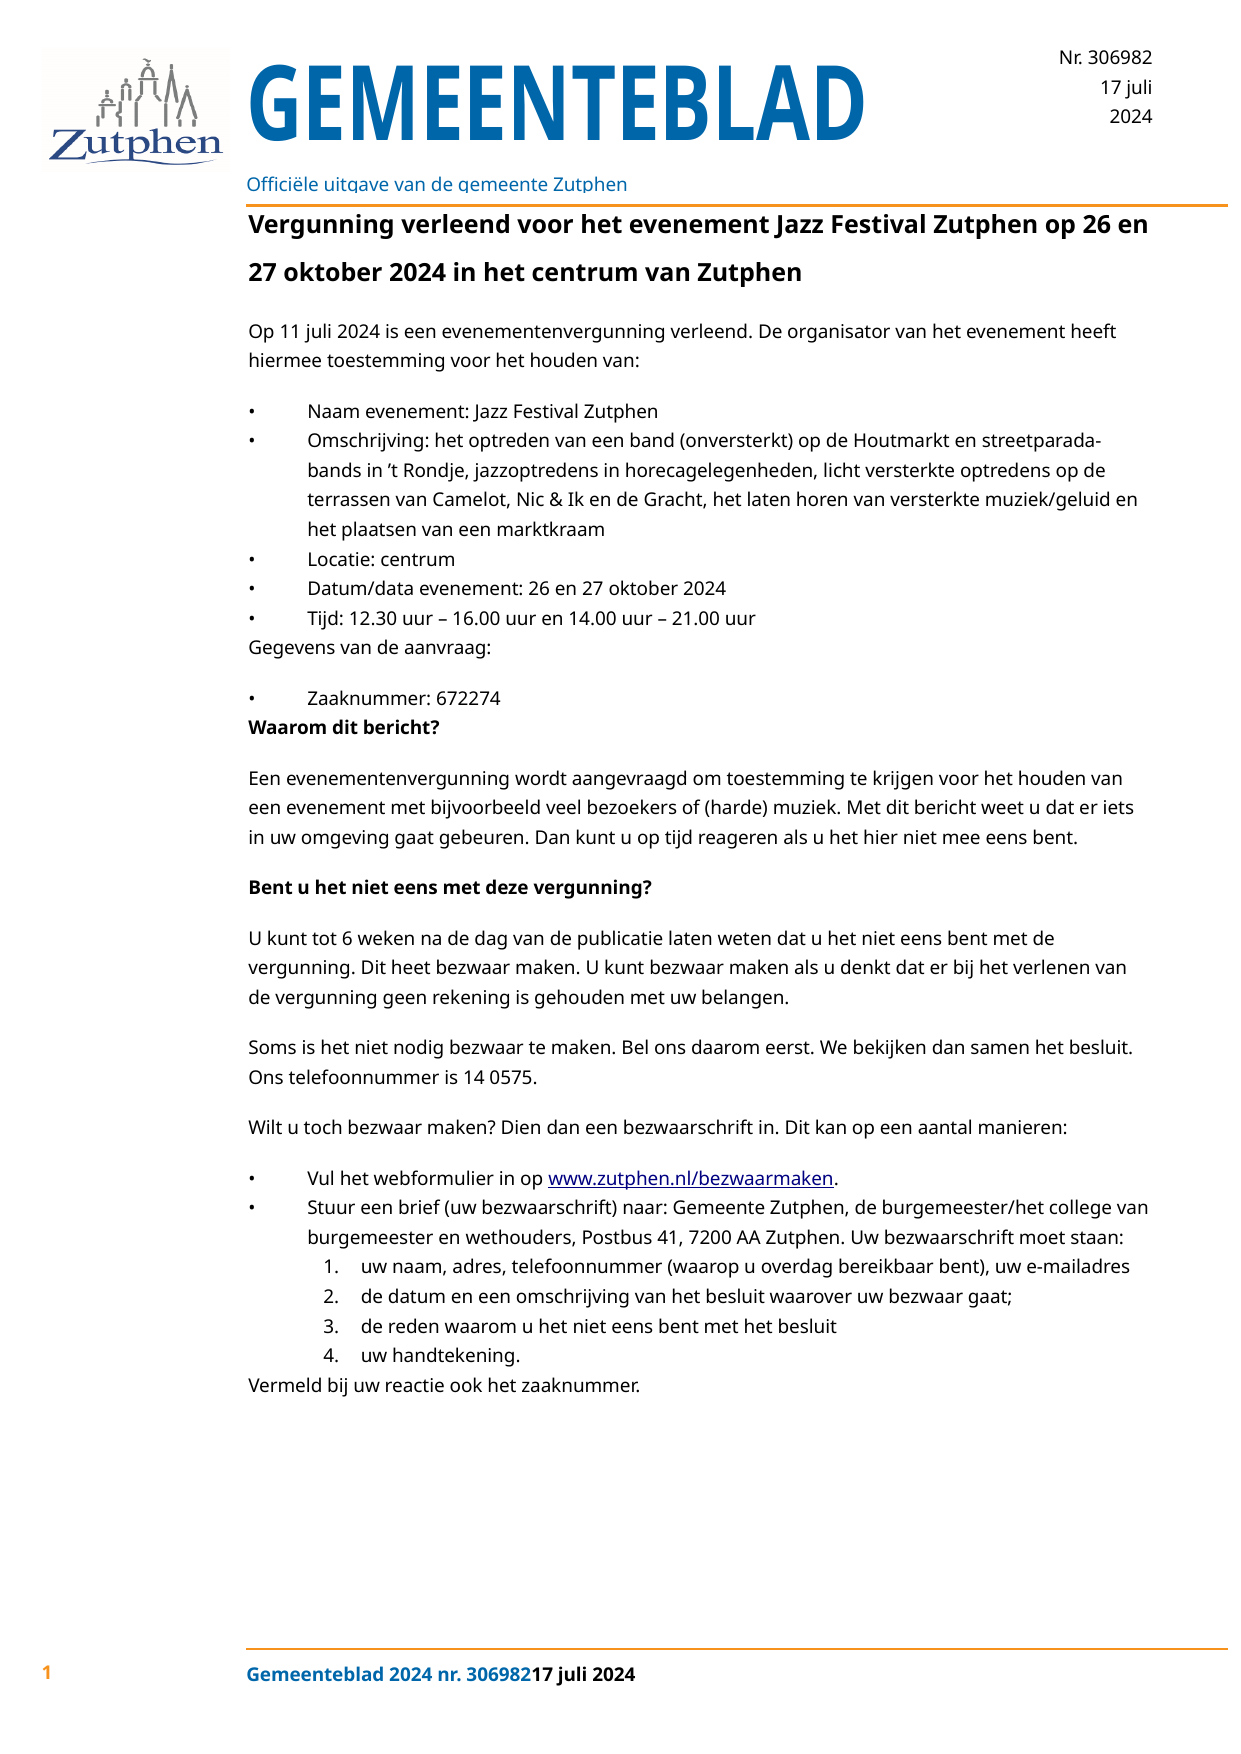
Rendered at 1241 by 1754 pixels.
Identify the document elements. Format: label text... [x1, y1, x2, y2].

text Soms is het niet nodig bezwaar te maken. Bel ons daarom eerst. We bekijken dan samen het besluit. Ons telefoonnummer is 14 0575. [248, 1034, 1152, 1090]
text Vergunning verleend voor het evenement Jazz Festival Zutphen op 26 en 27 oktober 2024 in het centrum van Zutphen [248, 207, 1152, 288]
text Op 11 juli 2024 is een evenementenvergunning verleend. De organisator van het evenement heeft hiermee toestemming voor het houden van: [248, 318, 1152, 373]
list Stuur een brief (uw bezwaarschrift) naar: Gemeente Zutphen, de burgemeester/het college van burgemeester en wethouders, Postbus 41, 7200 AA Zutphen. Uw bezwaarschrift moet staan: [248, 1194, 1152, 1250]
text Bent u het niet eens met deze vergunning? [248, 874, 1152, 900]
list Vul het webformulier in op www.zutphen.nl/bezwaarmaken. [248, 1165, 1152, 1191]
text U kunt tot 6 weken na de dag van de publicatie laten weten dat u het niet eens bent met de vergunning. Dit heet bezwaar maken. U kunt bezwaar maken als u denkt dat er bij het verlenen van de vergunning geen rekening is gehouden met uw belangen. [248, 925, 1152, 1010]
picture [41, 47, 231, 172]
list Zaaknummer: 672274 [248, 685, 1152, 711]
list Naam evenement: Jazz Festival Zutphen [248, 398, 1152, 424]
list de reden waarom u het niet eens bent met het besluit [323, 1313, 1152, 1339]
list Datum/data evenement: 26 en 27 oktober 2024 [248, 575, 1152, 601]
list Locatie: centrum [248, 546, 1152, 572]
text Een evenementenvergunning wordt aangevraagd om toestemming te krijgen voor het houden van een evenement met bijvoorbeeld veel bezoekers of (harde) muziek. Met dit bericht weet u dat er iets in uw omgeving gaat gebeuren. Dan kunt u op tijd reageren als u het hier niet mee eens bent. [248, 765, 1152, 850]
list uw handtekening. [323, 1342, 1152, 1368]
text Gegevens van de aanvraag: [248, 634, 1152, 660]
text Waarom dit bericht? [248, 714, 1152, 740]
list Omschrijving: het optreden van een band (onversterkt) op de Houtmarkt en streetparada-bands in ’t Rondje, jazzoptredens in horecagelegenheden, licht versterkte optredens op de terrassen van Camelot, Nic & Ik en de Gracht, het laten horen van versterkte muziek/geluid en het plaatsen van een marktkraam [248, 427, 1152, 542]
list uw naam, adres, telefoonnummer (waarop u overdag bereikbaar bent), uw e-mailadres [323, 1254, 1152, 1279]
list de datum en een omschrijving van het besluit waarover uw bezwaar gaat; [323, 1283, 1152, 1309]
text Vermeld bij uw reactie ook het zaaknummer. [248, 1372, 1152, 1398]
list Tijd: 12.30 uur – 16.00 uur en 14.00 uur – 21.00 uur [248, 605, 1152, 631]
text Wilt u toch bezwaar maken? Dien dan een bezwaarschrift in. Dit kan op een aantal manieren: [248, 1114, 1152, 1140]
